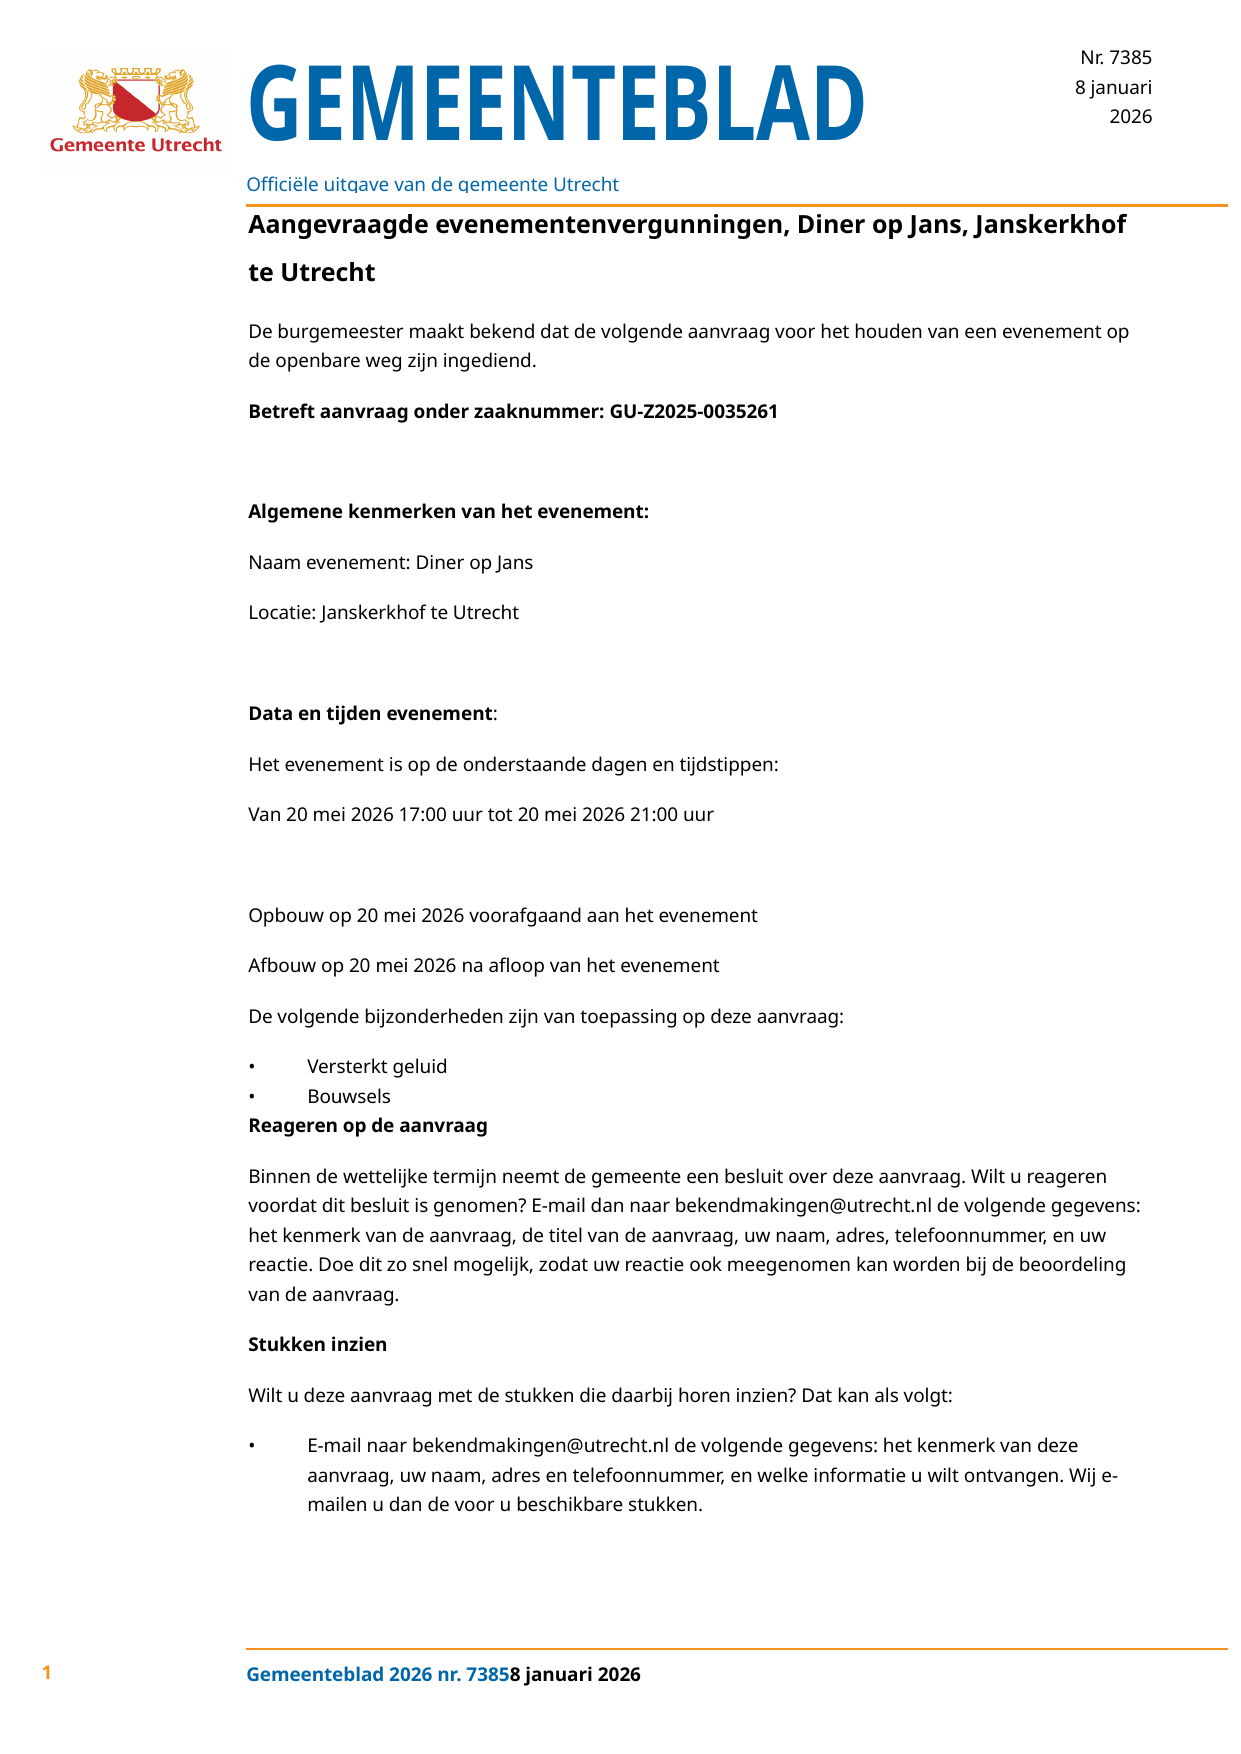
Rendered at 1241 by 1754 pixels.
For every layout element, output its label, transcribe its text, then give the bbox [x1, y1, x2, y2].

list Versterkt geluid [248, 1053, 1152, 1079]
text Opbouw op 20 mei 2026 voorafgaand aan het evenement [248, 902, 1152, 928]
text Naam evenement: Diner op Jans [248, 549, 1152, 575]
list E-mail naar bekendmakingen@utrecht.nl de volgende gegevens: het kenmerk van deze aanvraag, uw naam, adres en telefoonnummer, en welke informatie u wilt ontvangen. Wij e-mailen u dan de voor u beschikbare stukken. [248, 1432, 1152, 1517]
text Reageren op de aanvraag [248, 1112, 1152, 1138]
text Afbouw op 20 mei 2026 na afloop van het evenement [248, 952, 1152, 978]
text Het evenement is op de onderstaande dagen en tijdstippen: [248, 751, 1152, 777]
text Data en tijden evenement: [248, 700, 1152, 726]
text Van 20 mei 2026 17:00 uur tot 20 mei 2026 21:00 uur [248, 801, 1152, 827]
text Wilt u deze aanvraag met de stukken die daarbij horen inzien? Dat kan als volgt: [248, 1382, 1152, 1408]
text Aangevraagde evenementenvergunningen, Diner op Jans, Janskerkhof te Utrecht [248, 207, 1152, 288]
text Stukken inzien [248, 1332, 1152, 1357]
text Algemene kenmerken van het evenement: [248, 499, 1152, 524]
picture [41, 47, 231, 172]
text Betreft aanvraag onder zaaknummer: GU-Z2025-0035261 [248, 398, 1152, 424]
list Bouwsels [248, 1083, 1152, 1109]
text Binnen de wettelijke termijn neemt de gemeente een besluit over deze aanvraag. Wilt u reageren voordat dit besluit is genomen? E-mail dan naar bekendmakingen@utrecht.nl de volgende gegevens: het kenmerk van de aanvraag, de titel van de aanvraag, uw naam, adres, telefoonnummer, en uw reactie. Doe dit zo snel mogelijk, zodat uw reactie ook meegenomen kan worden bij de beoordeling van de aanvraag. [248, 1163, 1152, 1307]
text De volgende bijzonderheden zijn van toepassing op deze aanvraag: [248, 1003, 1152, 1029]
text Locatie: Janskerkhof te Utrecht [248, 599, 1152, 625]
text De burgemeester maakt bekend dat de volgende aanvraag voor het houden van een evenement op de openbare weg zijn ingediend. [248, 318, 1152, 373]
